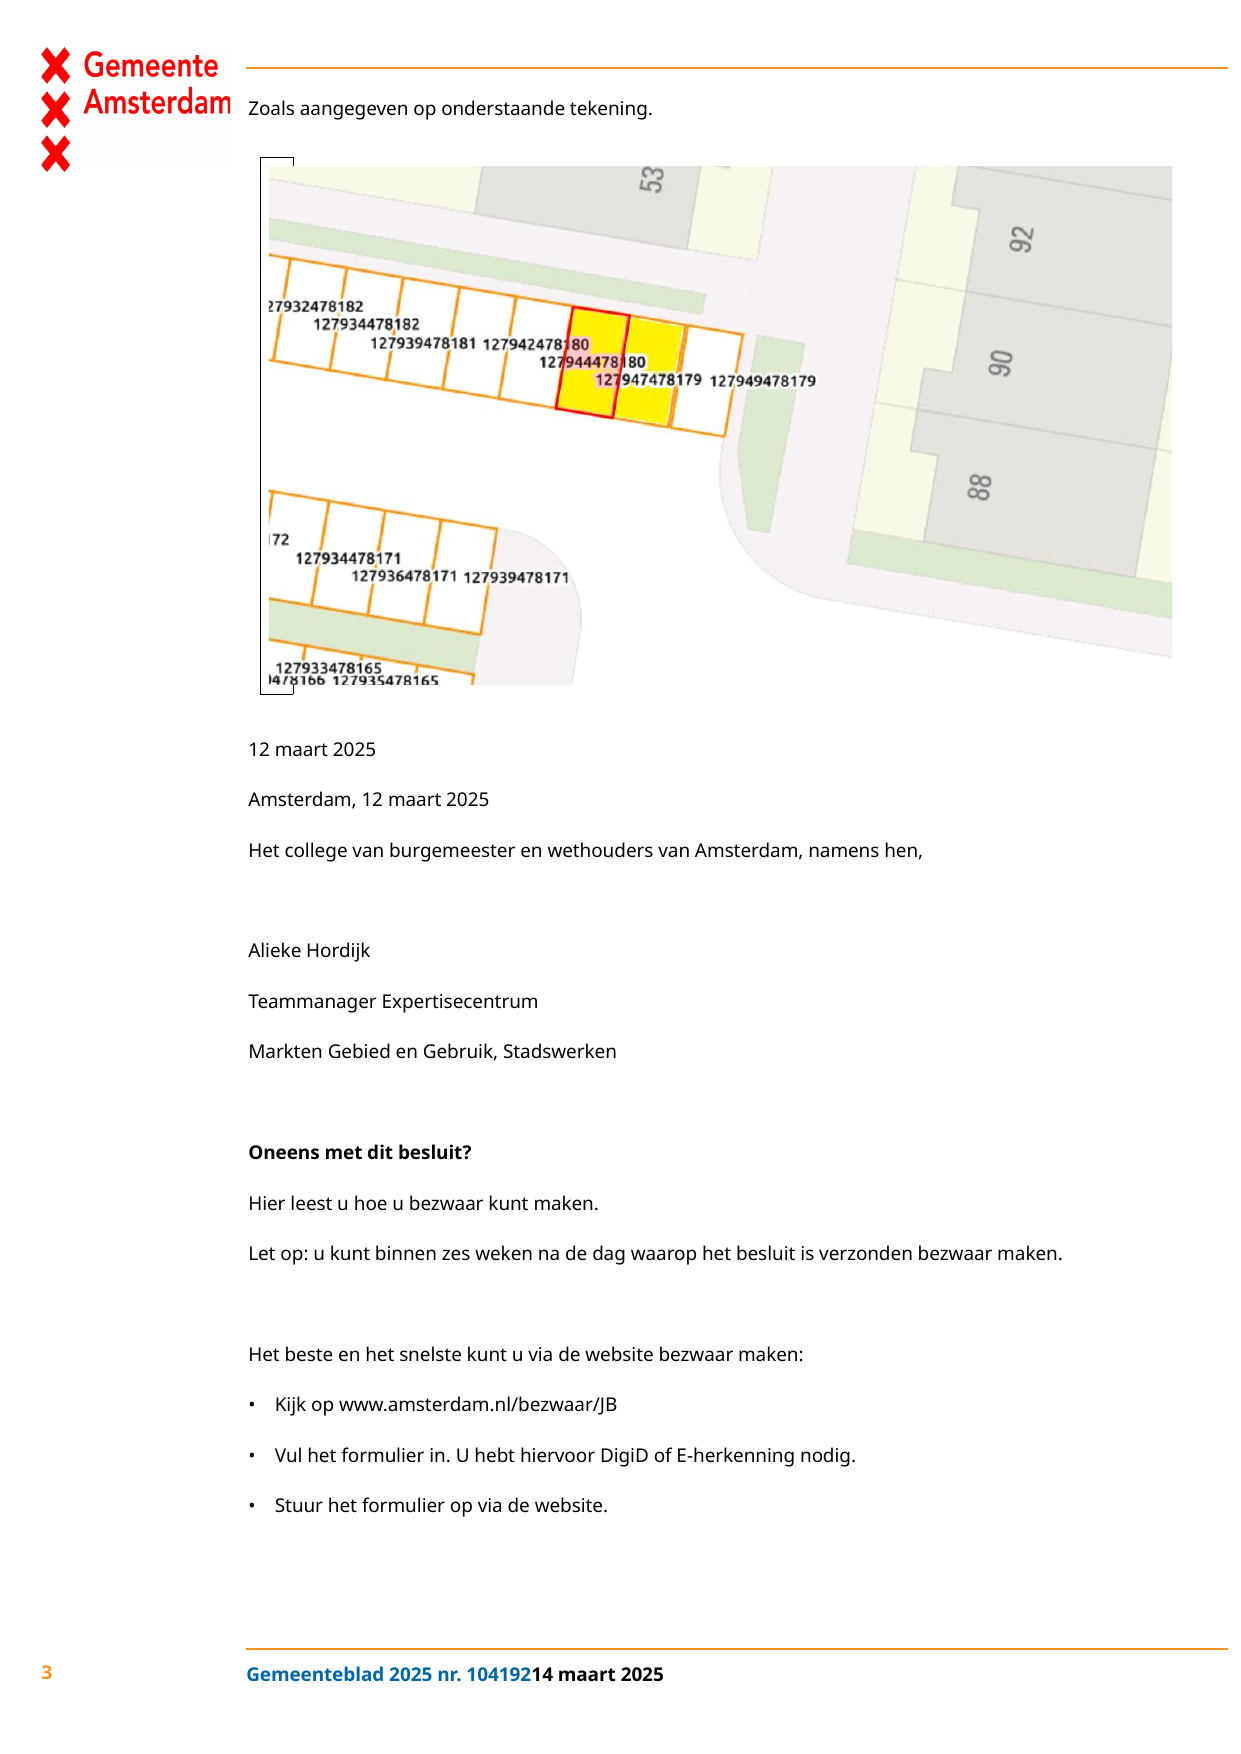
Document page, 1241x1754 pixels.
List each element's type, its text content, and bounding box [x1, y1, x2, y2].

text Hier leest u hoe u bezwaar kunt maken. [248, 1190, 1152, 1215]
picture [268, 166, 1173, 685]
text Let op: u kunt binnen zes weken na de dag waarop het besluit is verzonden bezwaar maken. [248, 1240, 1152, 1266]
text Teammanager Expertisecentrum [248, 988, 1152, 1014]
text Amsterdam, 12 maart 2025 [248, 786, 1152, 812]
text • Vul het formulier in. U hebt hiervoor DigiD of E-herkenning nodig. [248, 1442, 1152, 1467]
text Markten Gebied en Gebruik, Stadswerken [248, 1038, 1152, 1064]
text 12 maart 2025 [248, 736, 1152, 762]
text Het college van burgemeester en wethouders van Amsterdam, namens hen, [248, 837, 1152, 862]
text Oneens met dit besluit? [248, 1139, 1152, 1165]
text Zoals aangegeven op onderstaande tekening. [248, 95, 1152, 121]
text Het beste en het snelste kunt u via de website bezwaar maken: [248, 1341, 1152, 1367]
text • Stuur het formulier op via de website. [248, 1492, 1152, 1518]
text • Kijk op www.amsterdam.nl/bezwaar/JB [248, 1391, 1152, 1417]
text Alieke Hordijk [248, 938, 1152, 963]
picture [41, 47, 231, 172]
